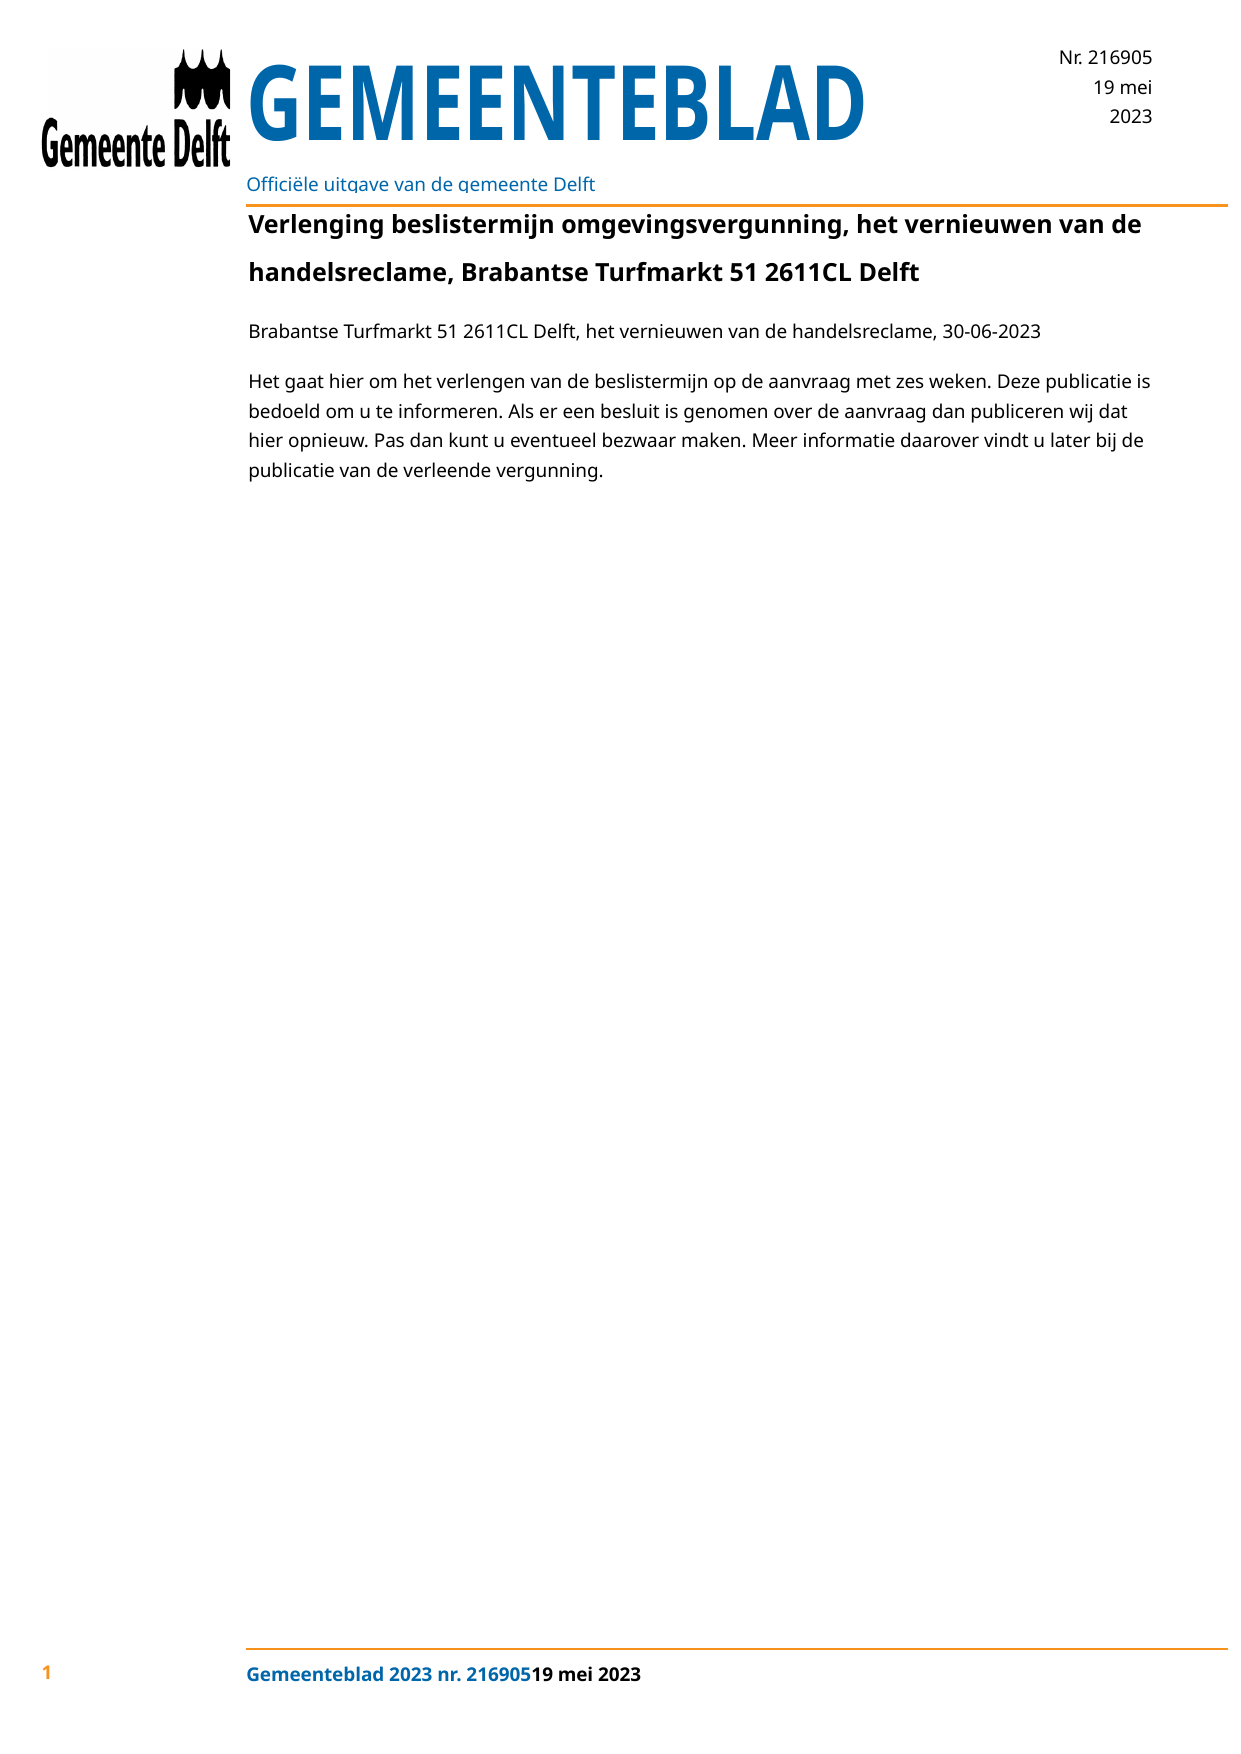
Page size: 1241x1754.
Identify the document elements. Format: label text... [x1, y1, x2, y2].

text Het gaat hier om het verlengen van de beslistermijn op de aanvraag met zes weken. Deze publicatie is bedoeld om u te informeren. Als er een besluit is genomen over de aanvraag dan publiceren wij dat hier opnieuw. Pas dan kunt u eventueel bezwaar maken. Meer informatie daarover vindt u later bij de publicatie van de verleende vergunning. [248, 368, 1152, 483]
text Brabantse Turfmarkt 51 2611CL Delft, het vernieuwen van de handelsreclame, 30-06-2023 [248, 318, 1152, 344]
picture [41, 47, 231, 172]
text Verlenging beslistermijn omgevingsvergunning, het vernieuwen van de handelsreclame, Brabantse Turfmarkt 51 2611CL Delft [248, 207, 1152, 288]
